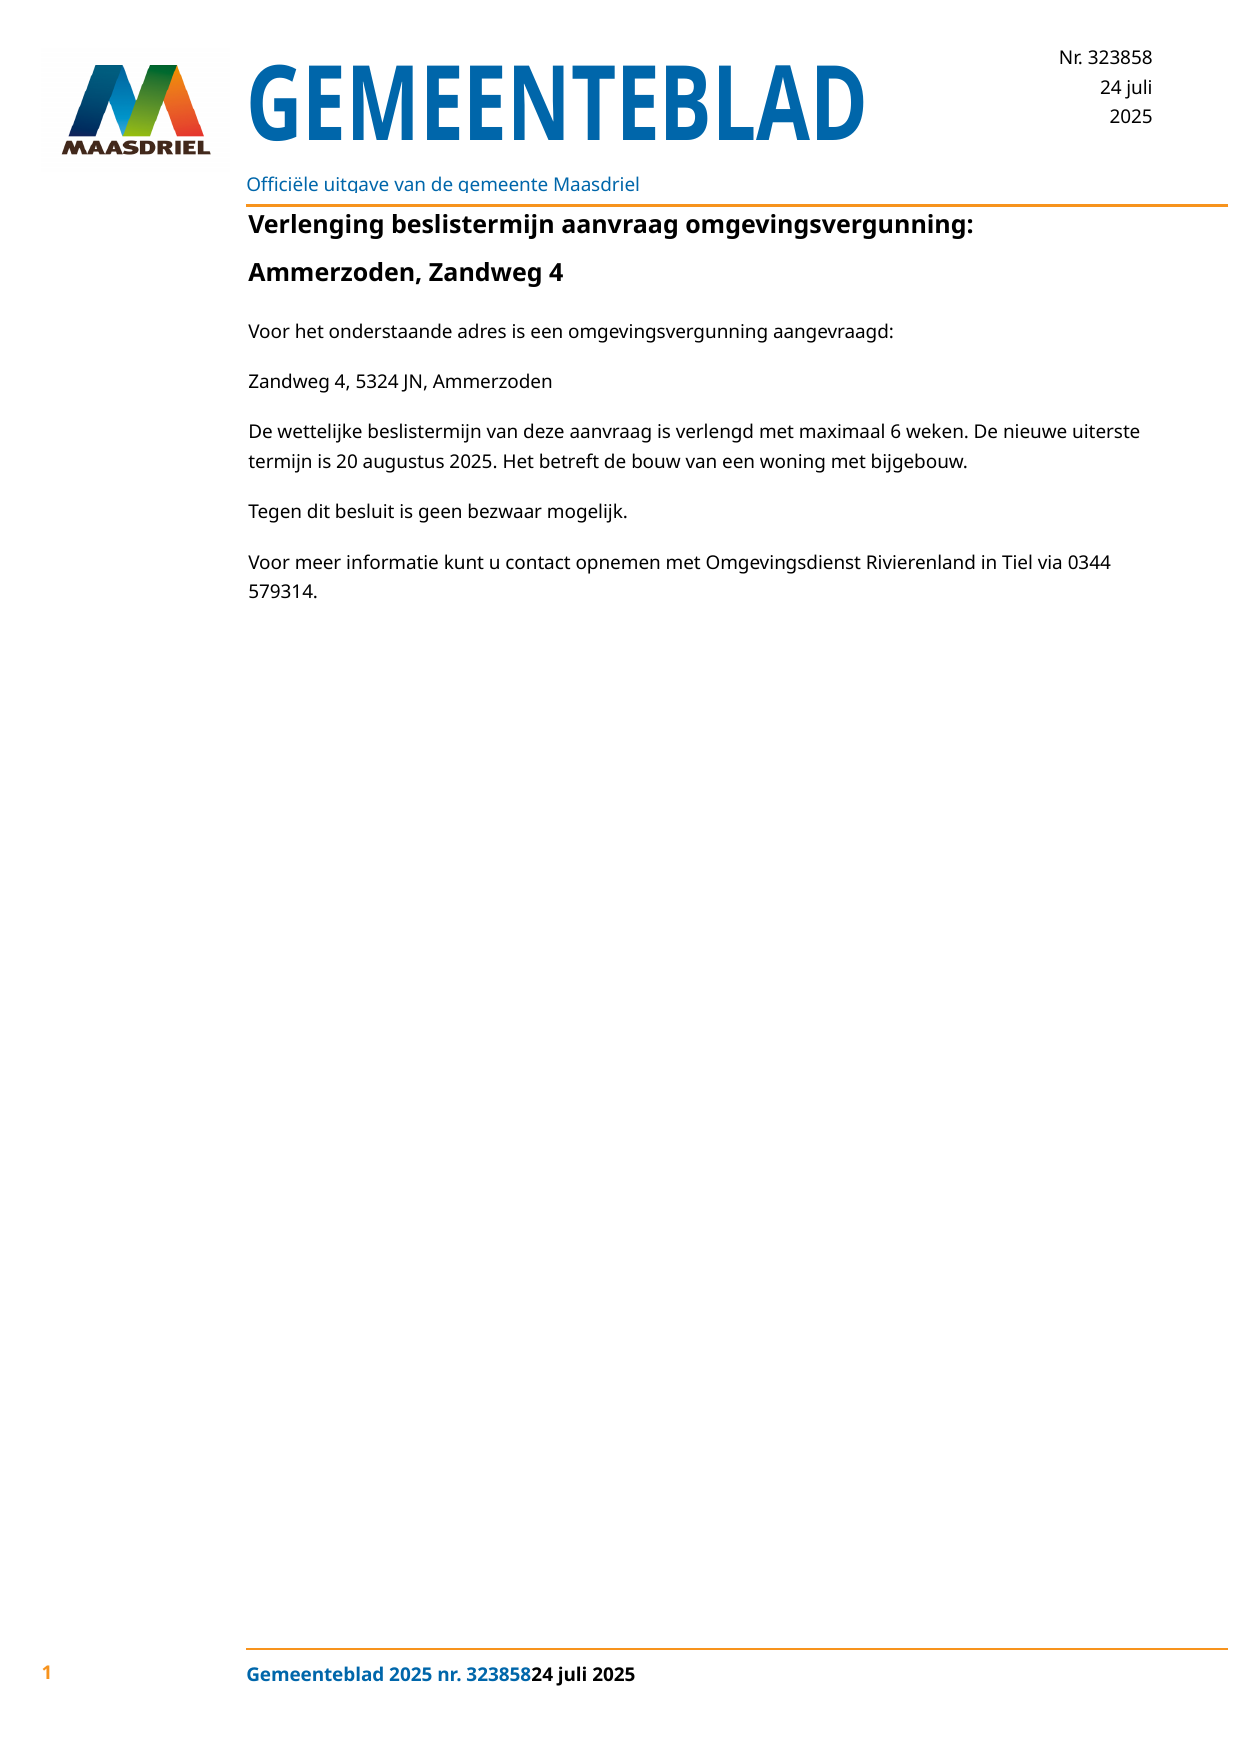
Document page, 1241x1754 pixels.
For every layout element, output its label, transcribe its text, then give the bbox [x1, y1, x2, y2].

text De wettelijke beslistermijn van deze aanvraag is verlengd met maximaal 6 weken. De nieuwe uiterste termijn is 20 augustus 2025. Het betreft de bouw van een woning met bijgebouw. [248, 419, 1152, 474]
picture [41, 47, 231, 172]
text Zandweg 4, 5324 JN, Ammerzoden [248, 368, 1152, 394]
text Tegen dit besluit is geen bezwaar mogelijk. [248, 499, 1152, 524]
text Voor het onderstaande adres is een omgevingsvergunning aangevraagd: [248, 318, 1152, 344]
text Verlenging beslistermijn aanvraag omgevingsvergunning: Ammerzoden, Zandweg 4 [248, 207, 1152, 288]
text Voor meer informatie kunt u contact opnemen met Omgevingsdienst Rivierenland in Tiel via 0344 579314. [248, 549, 1152, 604]
